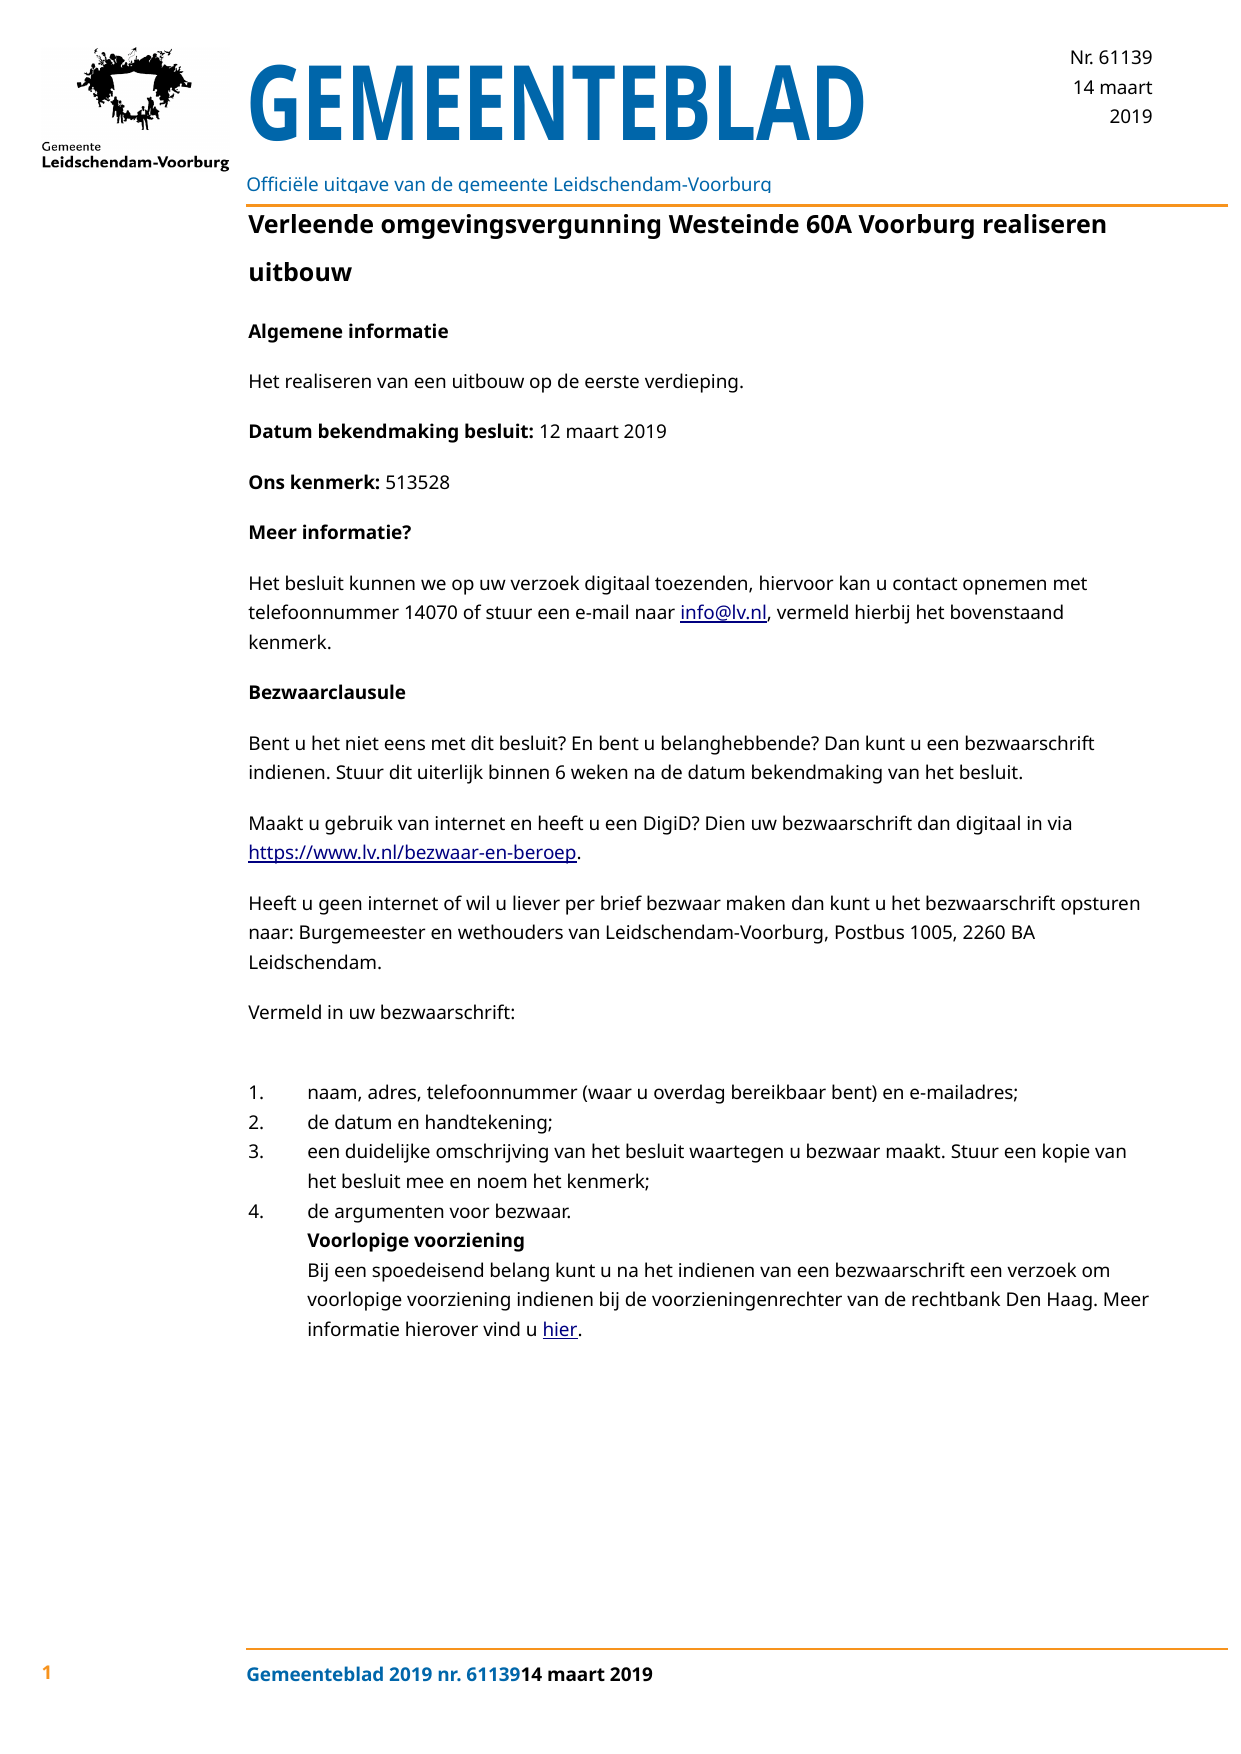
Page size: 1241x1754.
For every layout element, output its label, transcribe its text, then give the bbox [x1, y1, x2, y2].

text Datum bekendmaking besluit: 12 maart 2019 [248, 419, 1152, 444]
text Bent u het niet eens met dit besluit? En bent u belanghebbende? Dan kunt u een bezwaarschrift indienen. Stuur dit uiterlijk binnen 6 weken na de datum bekendmaking van het besluit. [248, 730, 1152, 785]
text Algemene informatie [248, 318, 1152, 344]
text Het besluit kunnen we op uw verzoek digitaal toezenden, hiervoor kan u contact opnemen met telefoonnummer 14070 of stuur een e-mail naar info@lv.nl, vermeld hierbij het bovenstaand kenmerk. [248, 570, 1152, 655]
list de datum en handtekening; [248, 1109, 1152, 1135]
text Vermeld in uw bezwaarschrift: [248, 999, 1152, 1025]
text Ons kenmerk: 513528 [248, 469, 1152, 495]
list naam, adres, telefoonnummer (waar u overdag bereikbaar bent) en e-mailadres; [248, 1079, 1152, 1105]
text Meer informatie? [248, 519, 1152, 545]
text Bezwaarclausule [248, 679, 1152, 705]
list een duidelijke omschrijving van het besluit waartegen u bezwaar maakt. Stuur een kopie van het besluit mee en noem het kenmerk; [248, 1139, 1152, 1194]
text Verleende omgevingsvergunning Westeinde 60A Voorburg realiseren uitbouw [248, 207, 1152, 288]
list Bij een spoedeisend belang kunt u na het indienen van een bezwaarschrift een verzoek om voorlopige voorziening indienen bij de voorzieningenrechter van de rechtbank Den Haag. Meer informatie hierover vind u hier. [248, 1257, 1152, 1342]
text Maakt u gebruik van internet en heeft u een DigiD? Dien uw bezwaarschrift dan digitaal in via https://www.lv.nl/bezwaar-en-beroep. [248, 810, 1152, 865]
list de argumenten voor bezwaar. [248, 1198, 1152, 1224]
text Heeft u geen internet of wil u liever per brief bezwaar maken dan kunt u het bezwaarschrift opsturen naar: Burgemeester en wethouders van Leidschendam-Voorburg, Postbus 1005, 2260 BA Leidschendam. [248, 890, 1152, 975]
picture [41, 47, 231, 172]
text Het realiseren van een uitbouw op de eerste verdieping. [248, 368, 1152, 394]
list Voorlopige voorziening [248, 1227, 1152, 1253]
